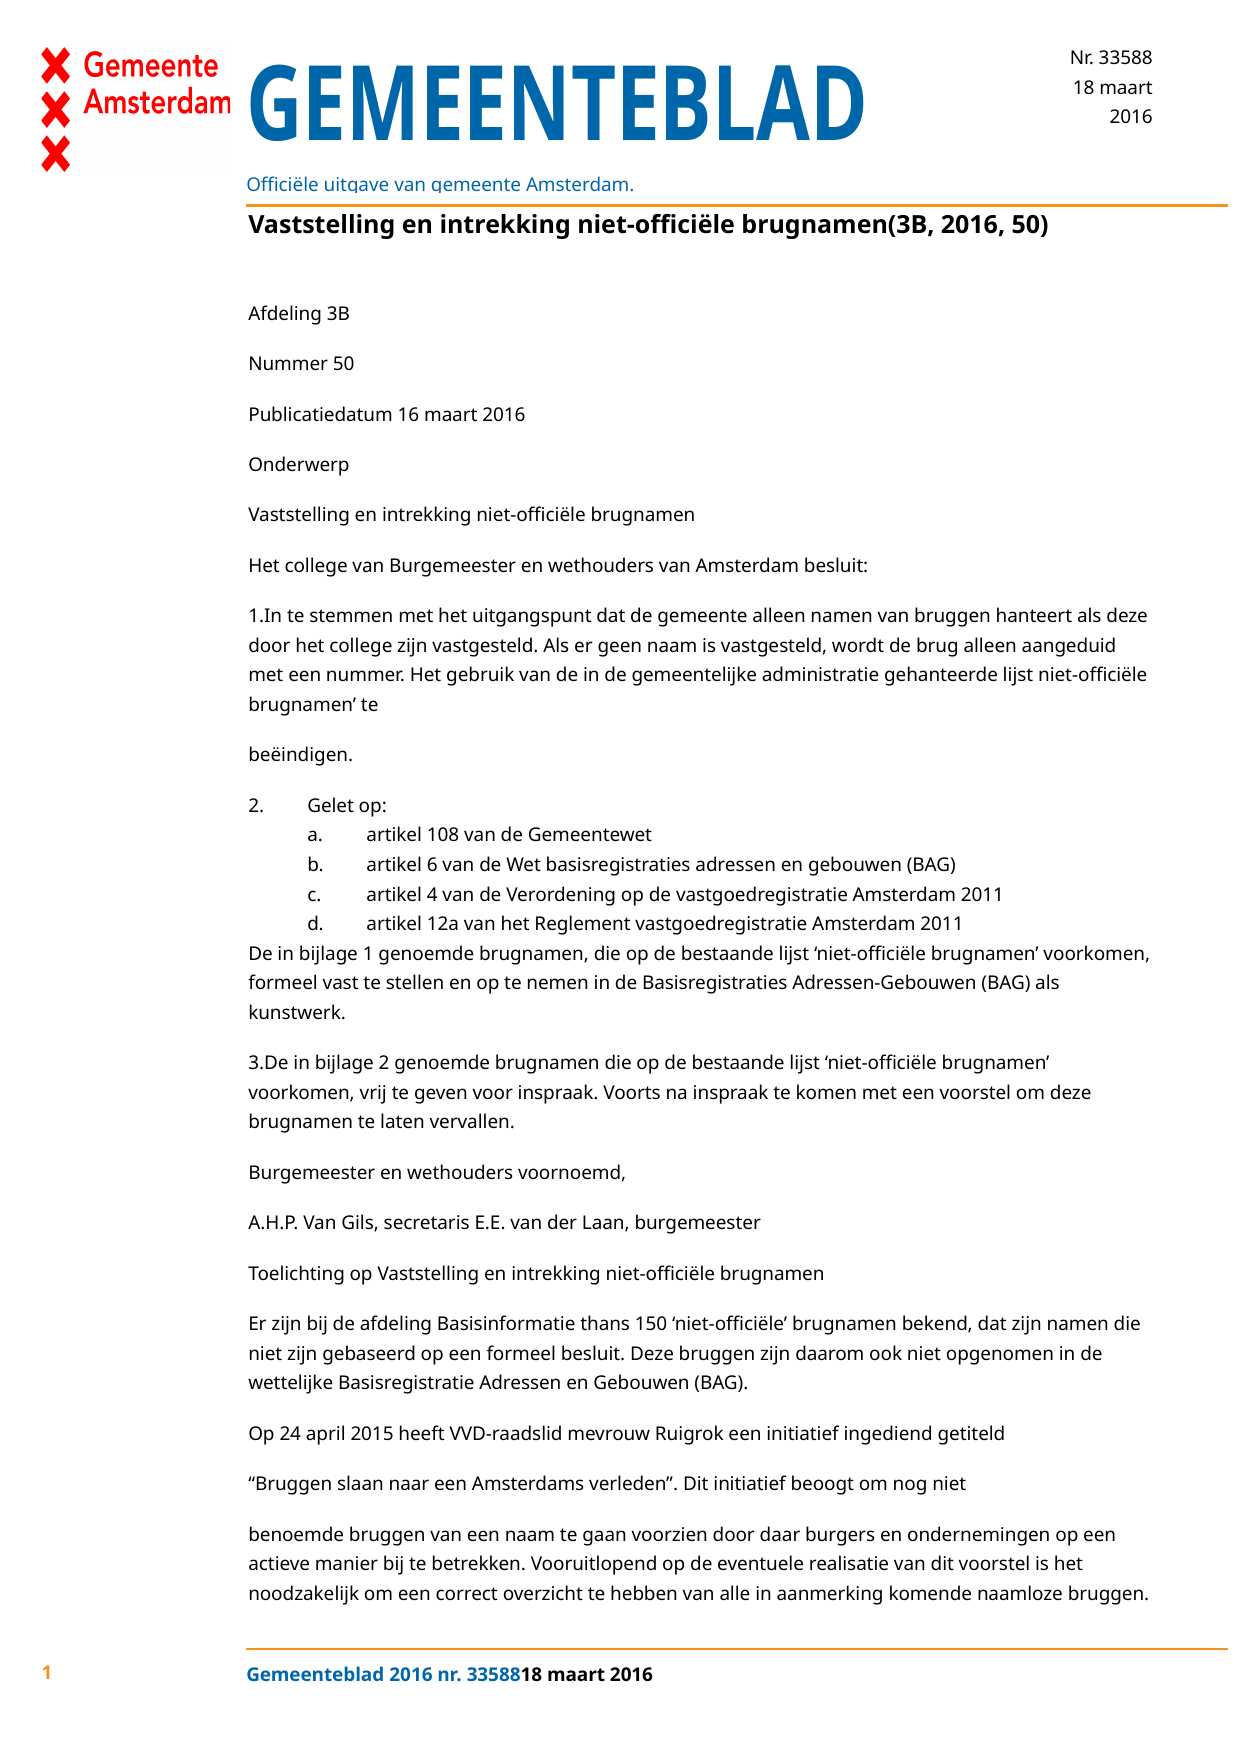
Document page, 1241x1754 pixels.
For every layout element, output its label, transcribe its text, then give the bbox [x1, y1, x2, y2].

text 1.In te stemmen met het uitgangspunt dat de gemeente alleen namen van bruggen hanteert als deze door het college zijn vastgesteld. Als er geen naam is vastgesteld, wordt de brug alleen aangeduid met een nummer. Het gebruik van de in de gemeentelijke administratie gehanteerde lijst niet-officiële brugnamen’ te [248, 602, 1152, 717]
text 3.De in bijlage 2 genoemde brugnamen die op de bestaande lijst ‘niet-officiële brugnamen’ voorkomen, vrij te geven voor inspraak. Voorts na inspraak te komen met een voorstel om deze brugnamen te laten vervallen. [248, 1049, 1152, 1134]
text Vaststelling en intrekking niet-officiële brugnamen(3B, 2016, 50) [248, 207, 1152, 241]
text Op 24 april 2015 heeft VVD-raadslid mevrouw Ruigrok een initiatief ingediend getiteld [248, 1420, 1152, 1446]
list artikel 12a van het Reglement vastgoedregistratie Amsterdam 2011 [307, 910, 1152, 936]
text Afdeling 3B [248, 300, 1152, 326]
text beëindigen. [248, 742, 1152, 767]
text Nummer 50 [248, 350, 1152, 376]
text Onderwerp [248, 451, 1152, 477]
text Er zijn bij de afdeling Basisinformatie thans 150 ‘niet-officiële’ brugnamen bekend, dat zijn namen die niet zijn gebaseerd op een formeel besluit. Deze bruggen zijn daarom ook niet opgenomen in de wettelijke Basisregistratie Adressen en Gebouwen (BAG). [248, 1310, 1152, 1395]
list artikel 4 van de Verordening op de vastgoedregistratie Amsterdam 2011 [307, 881, 1152, 906]
text Publicatiedatum 16 maart 2016 [248, 401, 1152, 426]
text “Bruggen slaan naar een Amsterdams verleden”. Dit initiatief beoogt om nog niet [248, 1470, 1152, 1496]
text Burgemeester en wethouders voornoemd, [248, 1159, 1152, 1185]
list Gelet op: [248, 792, 1152, 818]
text benoemde bruggen van een naam te gaan voorzien door daar burgers en ondernemingen op een actieve manier bij te betrekken. Vooruitlopend op de eventuele realisatie van dit voorstel is het noodzakelijk om een correct overzicht te hebben van alle in aanmerking komende naamloze bruggen. [248, 1521, 1152, 1606]
text De in bijlage 1 genoemde brugnamen, die op de bestaande lijst ‘niet-officiële brugnamen’ voorkomen, formeel vast te stellen en op te nemen in de Basisregistraties Adressen-Gebouwen (BAG) als kunstwerk. [248, 940, 1152, 1025]
text Toelichting op Vaststelling en intrekking niet-officiële brugnamen [248, 1260, 1152, 1286]
picture [41, 47, 231, 172]
list artikel 108 van de Gemeentewet [307, 822, 1152, 847]
list artikel 6 van de Wet basisregistraties adressen en gebouwen (BAG) [307, 851, 1152, 877]
text Het college van Burgemeester en wethouders van Amsterdam besluit: [248, 552, 1152, 578]
text Vaststelling en intrekking niet-officiële brugnamen [248, 502, 1152, 527]
text A.H.P. Van Gils, secretaris E.E. van der Laan, burgemeester [248, 1209, 1152, 1235]
